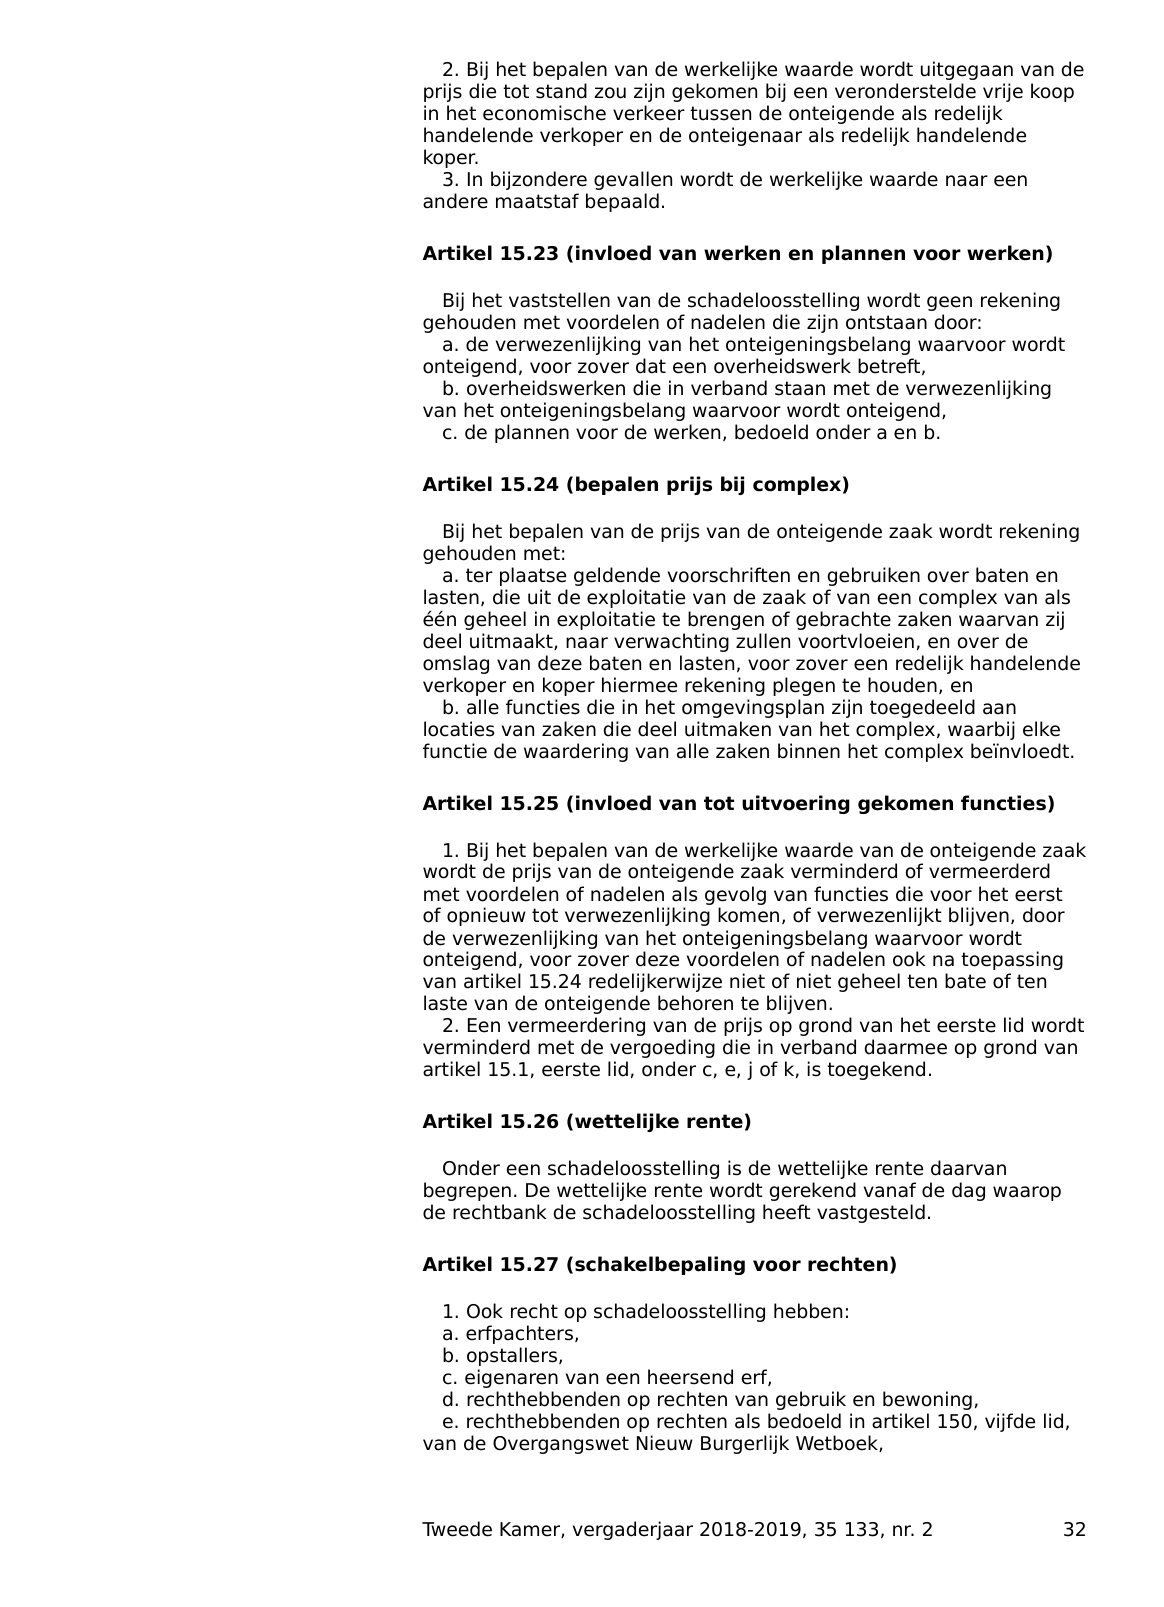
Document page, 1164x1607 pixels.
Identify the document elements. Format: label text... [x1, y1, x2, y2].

text Bij het bepalen van de prijs van de onteigende zaak wordt rekening gehouden met: [422, 521, 1087, 565]
text Onder een schadeloosstelling is de wettelijke rente daarvan begrepen. De wettelijke rente wordt gerekend vanaf de dag waarop de rechtbank de schadeloosstelling heeft vastgesteld. [422, 1158, 1087, 1224]
subtitle Artikel 15.23 (invloed van werken en plannen voor werken) [422, 243, 1087, 265]
subtitle Artikel 15.24 (bepalen prijs bij complex) [422, 474, 1087, 496]
text a. de verwezenlijking van het onteigeningsbelang waarvoor wordt onteigend, voor zover dat een overheidswerk betreft, [422, 334, 1087, 378]
text Bij het vaststellen van de schadeloosstelling wordt geen rekening gehouden met voordelen of nadelen die zijn ontstaan door: [422, 290, 1087, 334]
text a. ter plaatse geldende voorschriften en gebruiken over baten en lasten, die uit de exploitatie van de zaak of van een complex van als één geheel in exploitatie te brengen of gebrachte zaken waarvan zij deel uitmaakt, naar verwachting zullen voortvloeien, en over de omslag van deze baten en lasten, voor zover een redelijk handelende verkoper en koper hiermee rekening plegen te houden, en [422, 565, 1087, 697]
text b. opstallers, [422, 1345, 1087, 1367]
text c. de plannen voor de werken, bedoeld onder a en b. [422, 422, 1087, 444]
text a. erfpachters, [422, 1323, 1087, 1345]
subtitle Artikel 15.27 (schakelbepaling voor rechten) [422, 1254, 1087, 1276]
text 3. In bijzondere gevallen wordt de werkelijke waarde naar een andere maatstaf bepaald. [422, 169, 1087, 213]
text 1. Ook recht op schadeloosstelling hebben: [422, 1301, 1087, 1323]
text 2. Bij het bepalen van de werkelijke waarde wordt uitgegaan van de prijs die tot stand zou zijn gekomen bij een veronderstelde vrije koop in het economische verkeer tussen de onteigende als redelijk handelende verkoper en de onteigenaar als redelijk handelende koper. [422, 59, 1087, 169]
text b. overheidswerken die in verband staan met de verwezenlijking van het onteigeningsbelang waarvoor wordt onteigend, [422, 378, 1087, 422]
subtitle Artikel 15.26 (wettelijke rente) [422, 1111, 1087, 1133]
text d. rechthebbenden op rechten van gebruik en bewoning, [422, 1389, 1087, 1411]
text 2. Een vermeerdering van de prijs op grond van het eerste lid wordt verminderd met de vergoeding die in verband daarmee op grond van artikel 15.1, eerste lid, onder c, e, j of k, is toegekend. [422, 1015, 1087, 1081]
text b. alle functies die in het omgevingsplan zijn toegedeeld aan locaties van zaken die deel uitmaken van het complex, waarbij elke functie de waardering van alle zaken binnen het complex beïnvloedt. [422, 697, 1087, 762]
text e. rechthebbenden op rechten als bedoeld in artikel 150, vijfde lid, van de Overgangswet Nieuw Burgerlijk Wetboek, [422, 1411, 1087, 1455]
text c. eigenaren van een heersend erf, [422, 1367, 1087, 1389]
text 1. Bij het bepalen van de werkelijke waarde van de onteigende zaak wordt de prijs van de onteigende zaak verminderd of vermeerderd met voordelen of nadelen als gevolg van functies die voor het eerst of opnieuw tot verwezenlijking komen, of verwezenlijkt blijven, door de verwezenlijking van het onteigeningsbelang waarvoor wordt onteigend, voor zover deze voordelen of nadelen ook na toepassing van artikel 15.24 redelijkerwijze niet of niet geheel ten bate of ten laste van de onteigende behoren te blijven. [422, 839, 1087, 1015]
subtitle Artikel 15.25 (invloed van tot uitvoering gekomen functies) [422, 792, 1087, 814]
